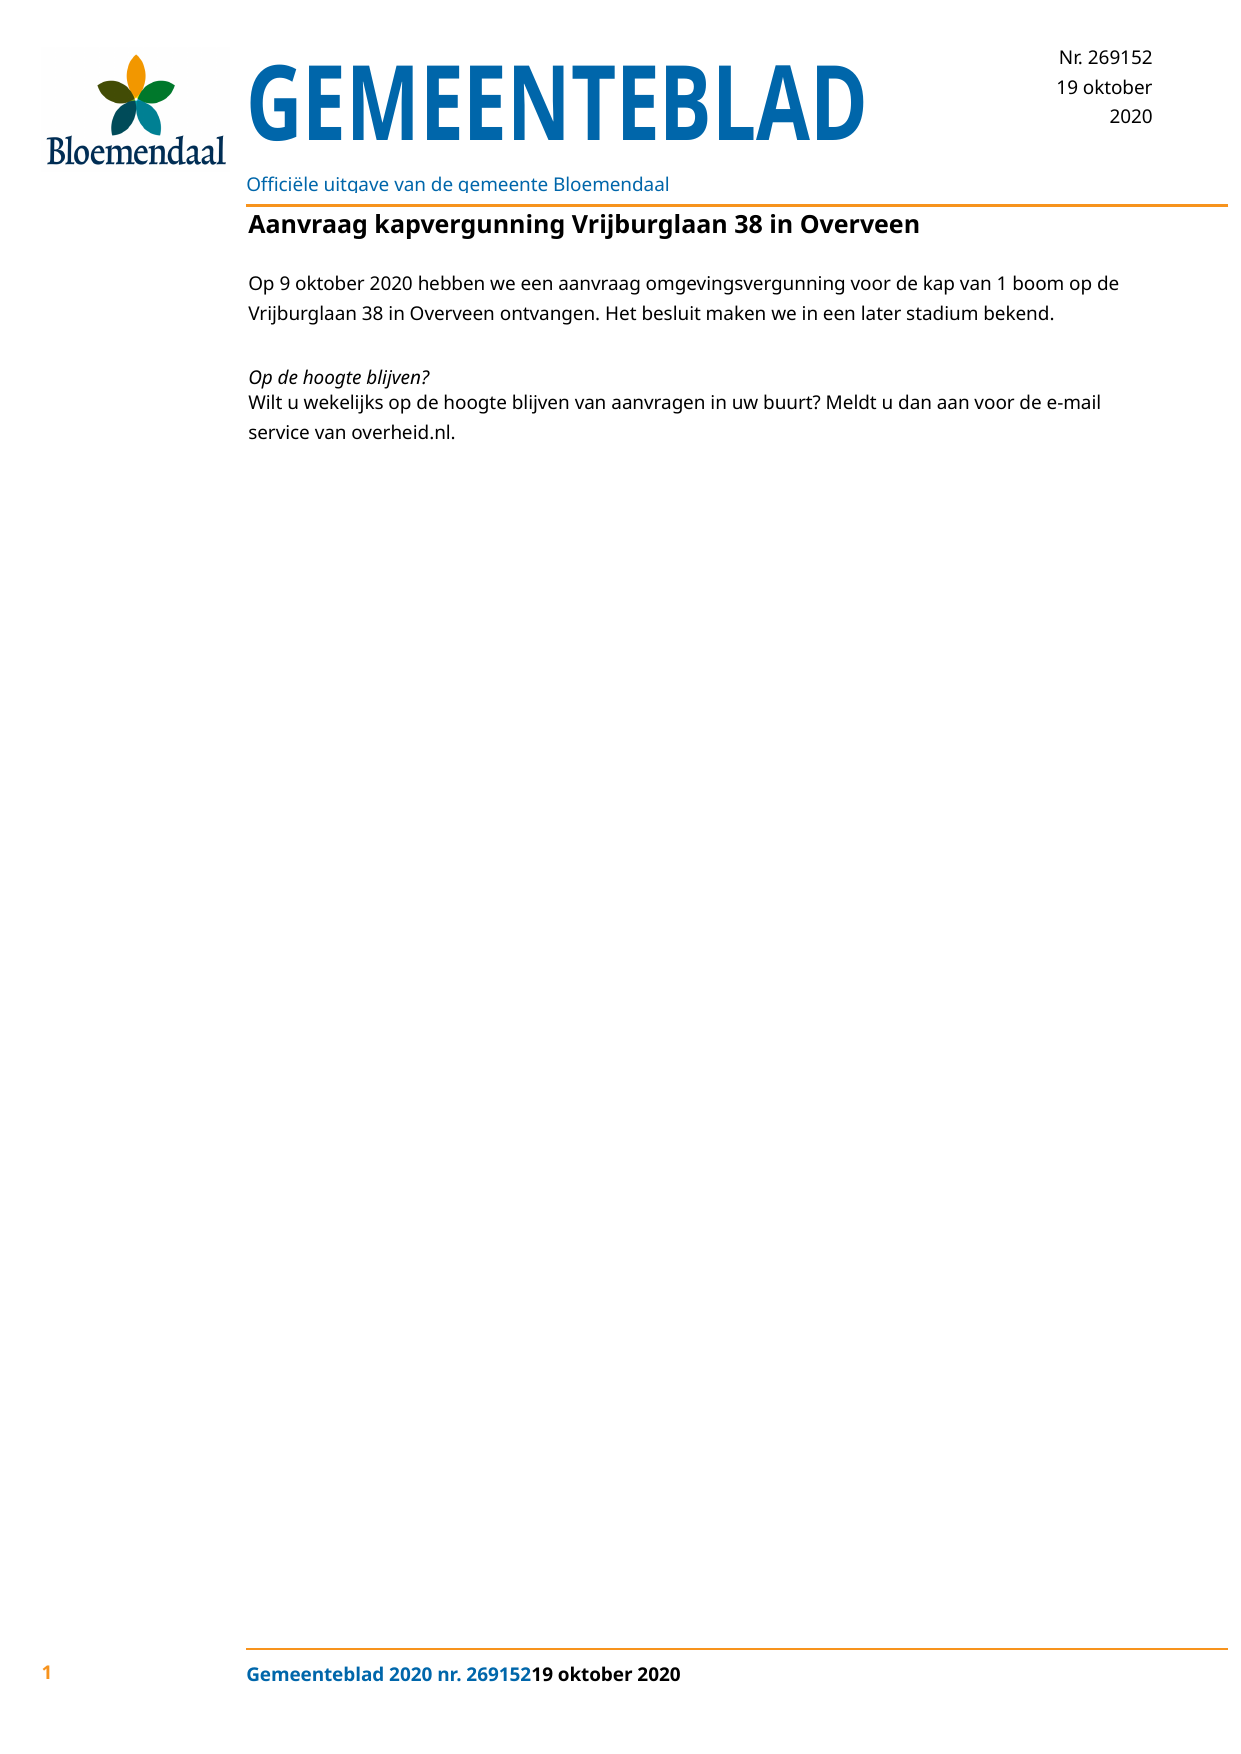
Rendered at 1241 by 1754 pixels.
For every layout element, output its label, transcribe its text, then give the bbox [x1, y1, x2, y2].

picture [41, 47, 231, 172]
text Op de hoogte blijven? [248, 364, 1152, 389]
text Aanvraag kapvergunning Vrijburglaan 38 in Overveen [248, 207, 1152, 241]
text Op 9 oktober 2020 hebben we een aanvraag omgevingsvergunning voor de kap van 1 boom op de Vrijburglaan 38 in Overveen ontvangen. Het besluit maken we in een later stadium bekend. [248, 270, 1152, 326]
text Wilt u wekelijks op de hoogte blijven van aanvragen in uw buurt? Meldt u dan aan voor de e-mail service van overheid.nl. [248, 389, 1152, 445]
